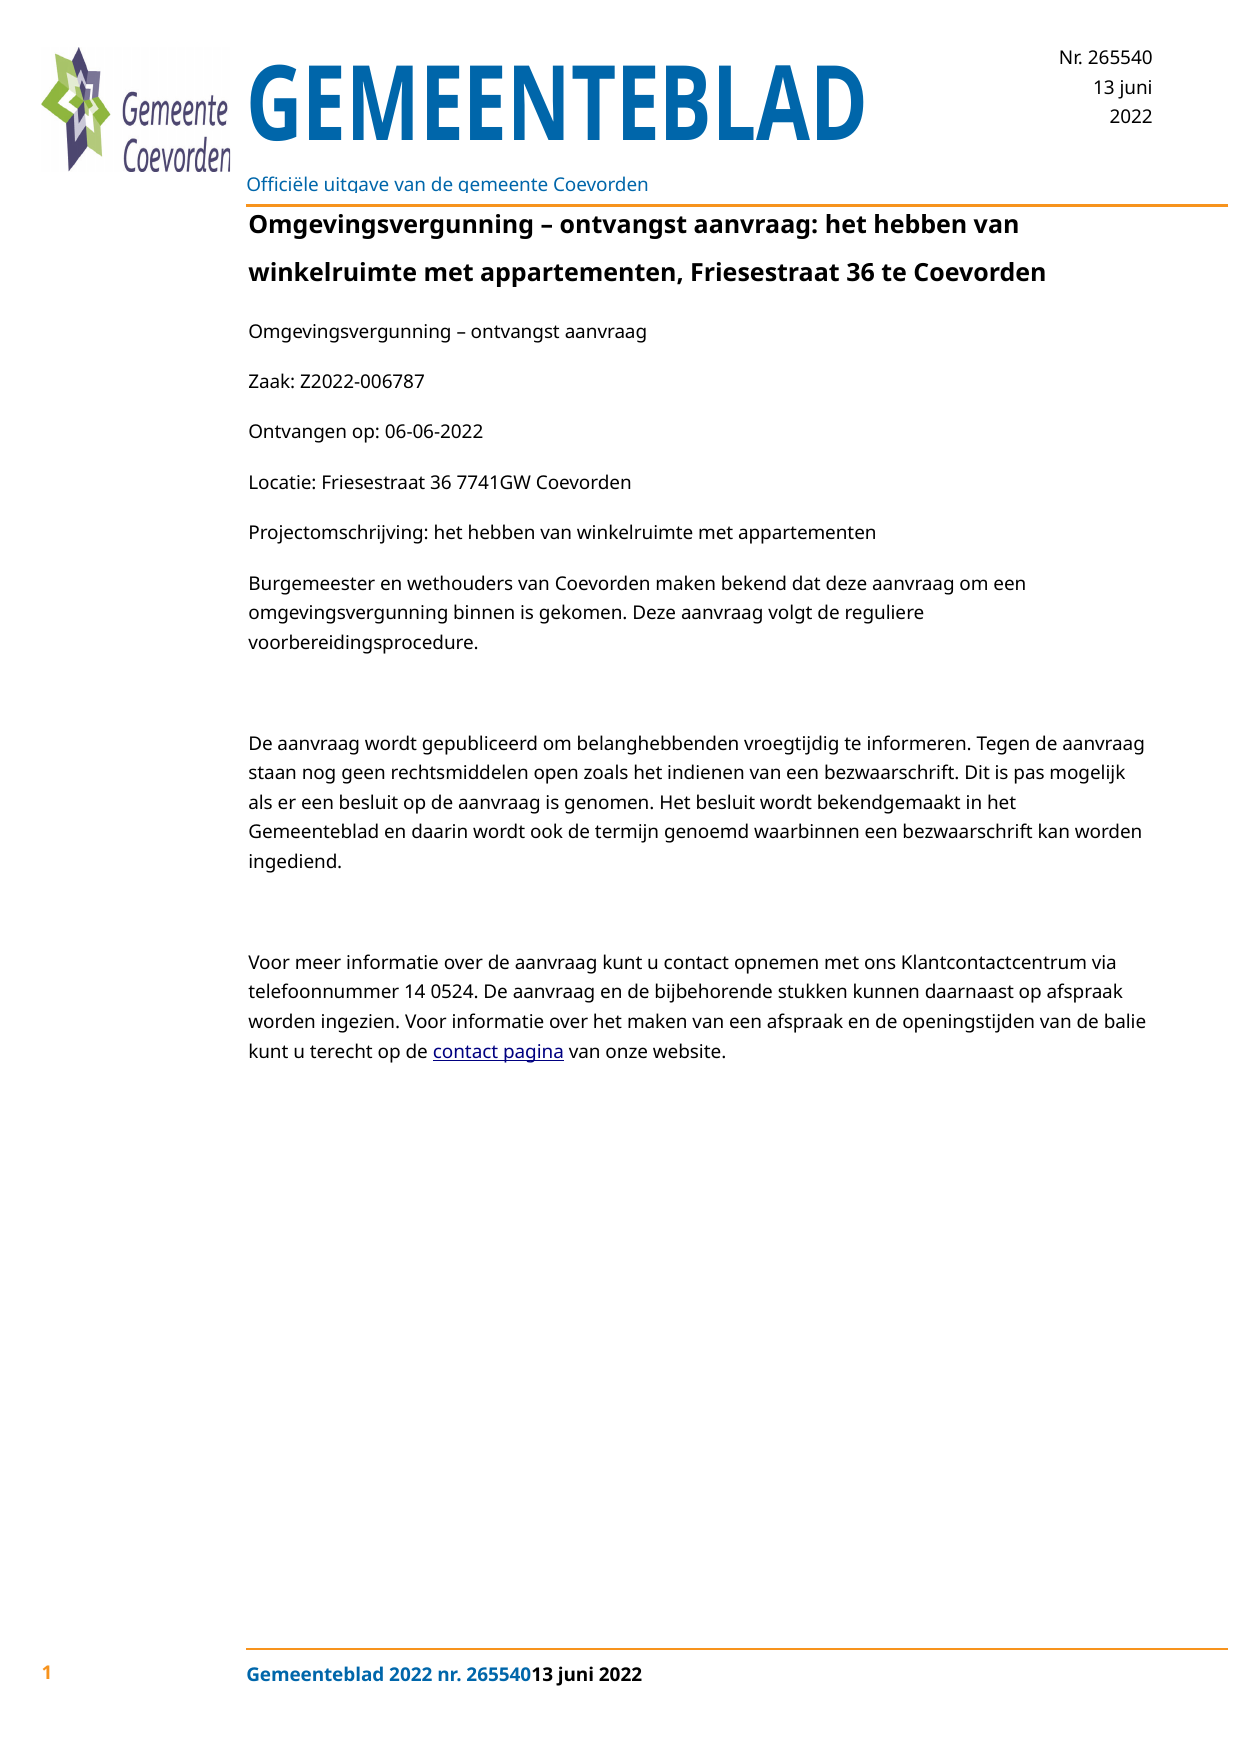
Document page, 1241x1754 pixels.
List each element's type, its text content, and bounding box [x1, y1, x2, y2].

text Voor meer informatie over de aanvraag kunt u contact opnemen met ons Klantcontactcentrum via telefoonnummer 14 0524. De aanvraag en de bijbehorende stukken kunnen daarnaast op afspraak worden ingezien. Voor informatie over het maken van een afspraak en de openingstijden van de balie kunt u terecht op de contact pagina van onze website. [248, 949, 1152, 1064]
text Omgevingsvergunning – ontvangst aanvraag: het hebben van winkelruimte met appartementen, Friesestraat 36 te Coevorden [248, 207, 1152, 288]
picture [41, 47, 231, 172]
text De aanvraag wordt gepubliceerd om belanghebbenden vroegtijdig te informeren. Tegen de aanvraag staan nog geen rechtsmiddelen open zoals het indienen van een bezwaarschrift. Dit is pas mogelijk als er een besluit op de aanvraag is genomen. Het besluit wordt bekendgemaakt in het Gemeenteblad en daarin wordt ook de termijn genoemd waarbinnen een bezwaarschrift kan worden ingediend. [248, 730, 1152, 874]
text Omgevingsvergunning – ontvangst aanvraag [248, 318, 1152, 344]
text Locatie: Friesestraat 36 7741GW Coevorden [248, 469, 1152, 495]
text Projectomschrijving: het hebben van winkelruimte met appartementen [248, 519, 1152, 545]
text Ontvangen op: 06-06-2022 [248, 419, 1152, 444]
text Burgemeester en wethouders van Coevorden maken bekend dat deze aanvraag om een omgevingsvergunning binnen is gekomen. Deze aanvraag volgt de reguliere voorbereidingsprocedure. [248, 570, 1152, 655]
text Zaak: Z2022-006787 [248, 368, 1152, 394]
